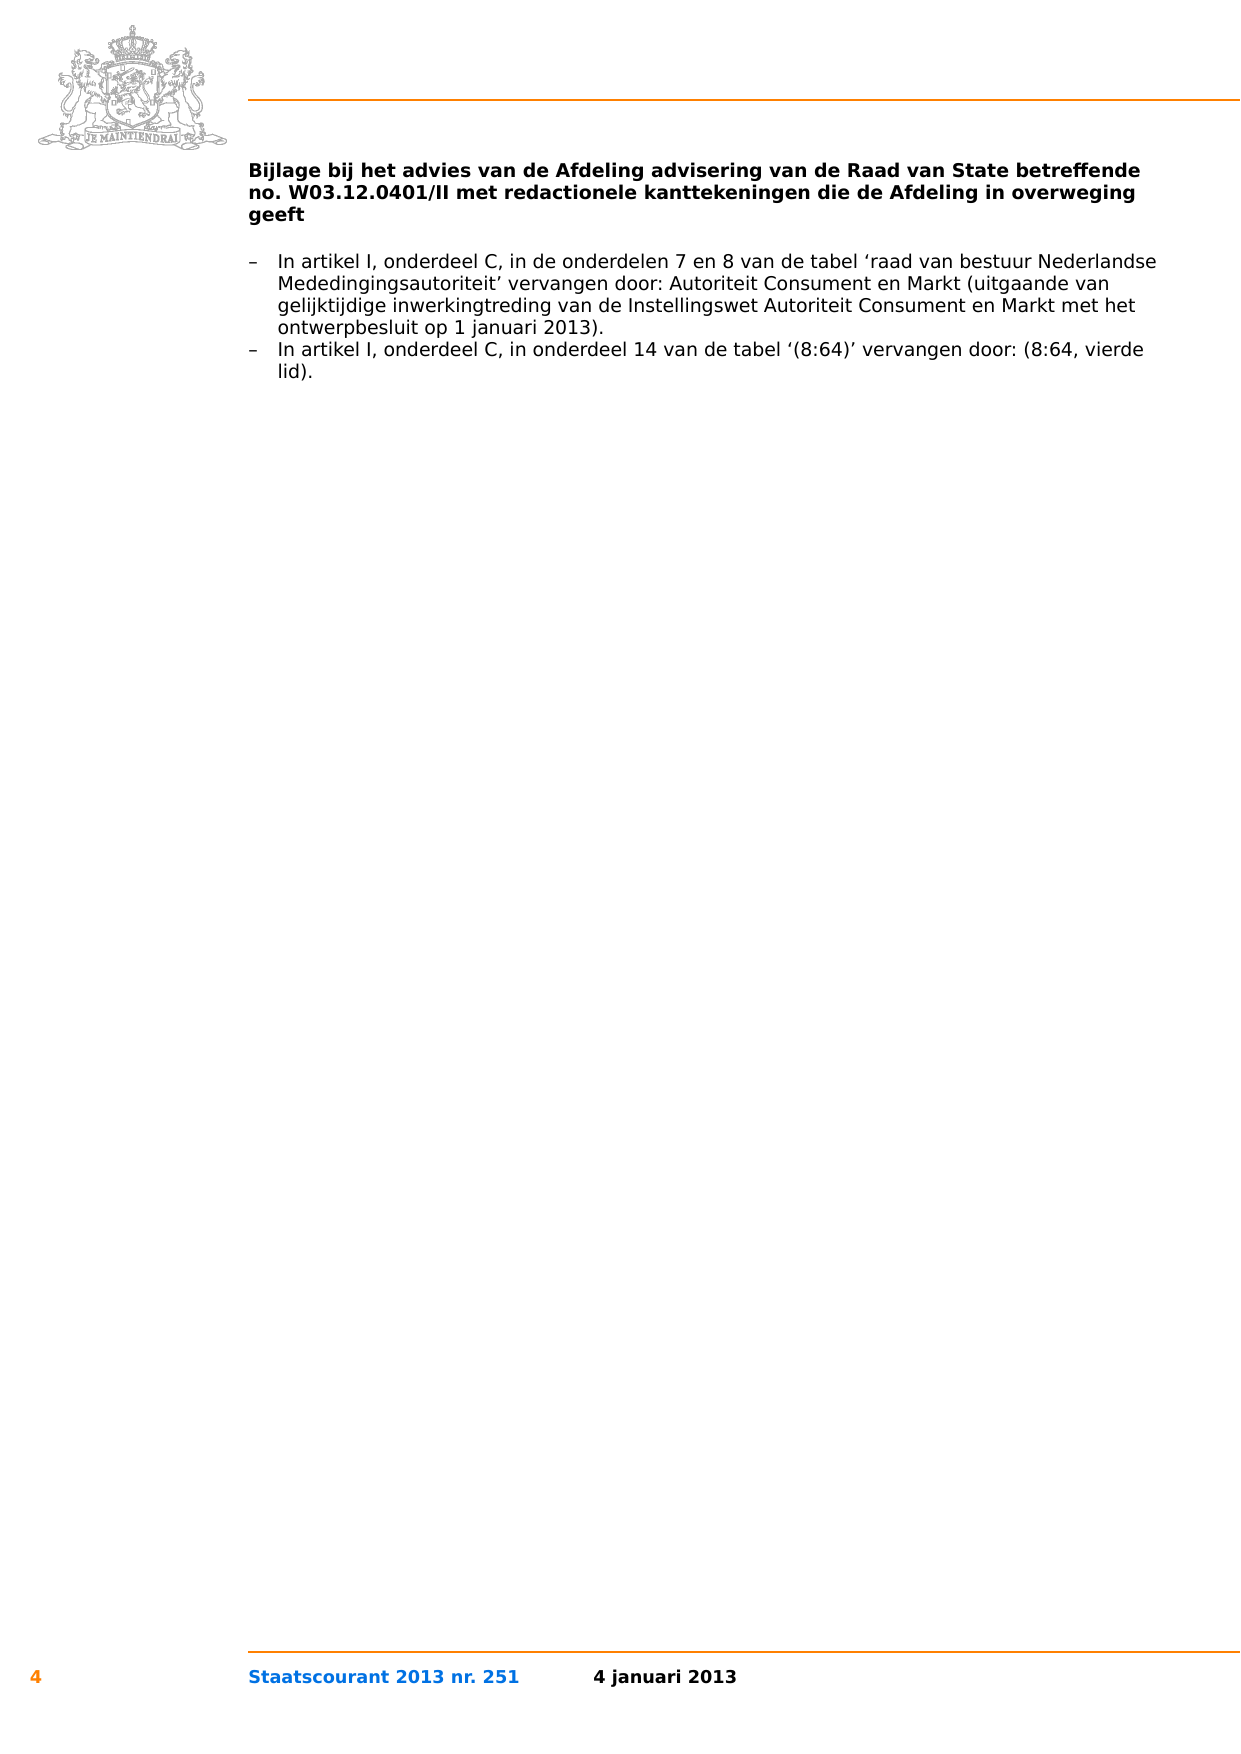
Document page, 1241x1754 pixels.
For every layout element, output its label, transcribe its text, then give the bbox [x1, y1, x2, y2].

subtitle Bijlage bij het advies van de Afdeling advisering van de Raad van State betreffende no. W03.12.0401/II met redactionele kanttekeningen die de Afdeling in overweging geeft [248, 160, 1163, 226]
text – In artikel I, onderdeel C, in onderdeel 14 van de tabel ‘(8:64)’ vervangen door: (8:64, vierde lid). [248, 339, 1163, 383]
picture [38, 25, 227, 150]
text – In artikel I, onderdeel C, in de onderdelen 7 en 8 van de tabel ‘raad van bestuur Nederlandse Mededingingsautoriteit’ vervangen door: Autoriteit Consument en Markt (uitgaande van gelijktijdige inwerkingtreding van de Instellingswet Autoriteit Consument en Markt met het ontwerpbesluit op 1 januari 2013). [248, 251, 1163, 339]
